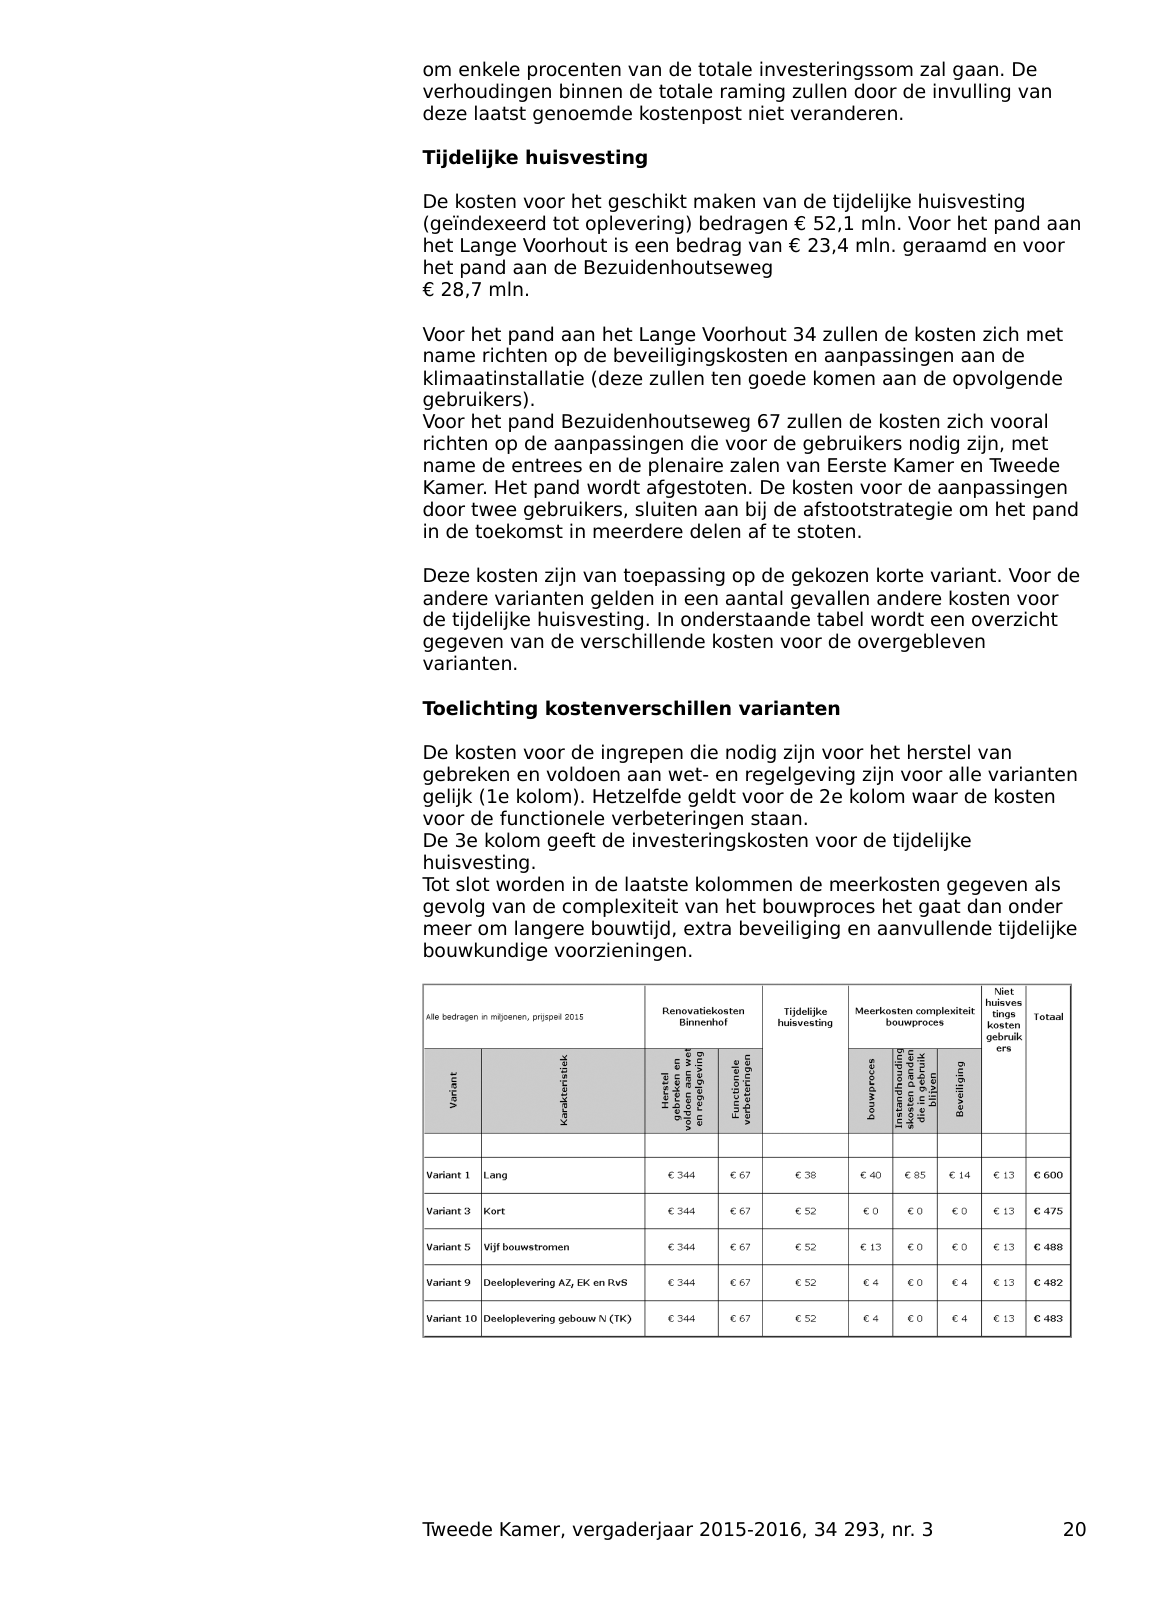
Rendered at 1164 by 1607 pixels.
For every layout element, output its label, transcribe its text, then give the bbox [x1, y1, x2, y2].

text De 3e kolom geeft de investeringskosten voor de tijdelijke huisvesting. [422, 829, 1087, 873]
text De kosten voor het geschikt maken van de tijdelijke huisvesting (geïndexeerd tot oplevering) bedragen € 52,1 mln. Voor het pand aan het Lange Voorhout is een bedrag van € 23,4 mln. geraamd en voor het pand aan de Bezuidenhoutseweg [422, 191, 1087, 279]
picture [422, 983, 1072, 1338]
text Voor het pand aan het Lange Voorhout 34 zullen de kosten zich met name richten op de beveiligingskosten en aanpassingen aan de klimaatinstallatie (deze zullen ten goede komen aan de opvolgende gebruikers). [422, 323, 1087, 411]
text om enkele procenten van de totale investeringssom zal gaan. De verhoudingen binnen de totale raming zullen door de invulling van deze laatst genoemde kostenpost niet veranderen. [422, 59, 1087, 125]
text De kosten voor de ingrepen die nodig zijn voor het herstel van gebreken en voldoen aan wet- en regelgeving zijn voor alle varianten gelijk (1e kolom). Hetzelfde geldt voor de 2e kolom waar de kosten voor de functionele verbeteringen staan. [422, 742, 1087, 829]
text Tot slot worden in de laatste kolommen de meerkosten gegeven als gevolg van de complexiteit van het bouwproces het gaat dan onder meer om langere bouwtijd, extra beveiliging en aanvullende tijdelijke bouwkundige voorzieningen. [422, 873, 1087, 961]
text Deze kosten zijn van toepassing op de gekozen korte variant. Voor de andere varianten gelden in een aantal gevallen andere kosten voor de tijdelijke huisvesting. In onderstaande tabel wordt een overzicht gegeven van de verschillende kosten voor de overgebleven varianten. [422, 565, 1087, 675]
text Voor het pand Bezuidenhoutseweg 67 zullen de kosten zich vooral richten op de aanpassingen die voor de gebruikers nodig zijn, met name de entrees en de plenaire zalen van Eerste Kamer en Tweede Kamer. Het pand wordt afgestoten. De kosten voor de aanpassingen door twee gebruikers, sluiten aan bij de afstootstrategie om het pand in de toekomst in meerdere delen af te stoten. [422, 411, 1087, 543]
text € 28,7 mln. [422, 279, 1087, 301]
subtitle Tijdelijke huisvesting [422, 147, 1087, 169]
subtitle Toelichting kostenverschillen varianten [422, 697, 1087, 719]
